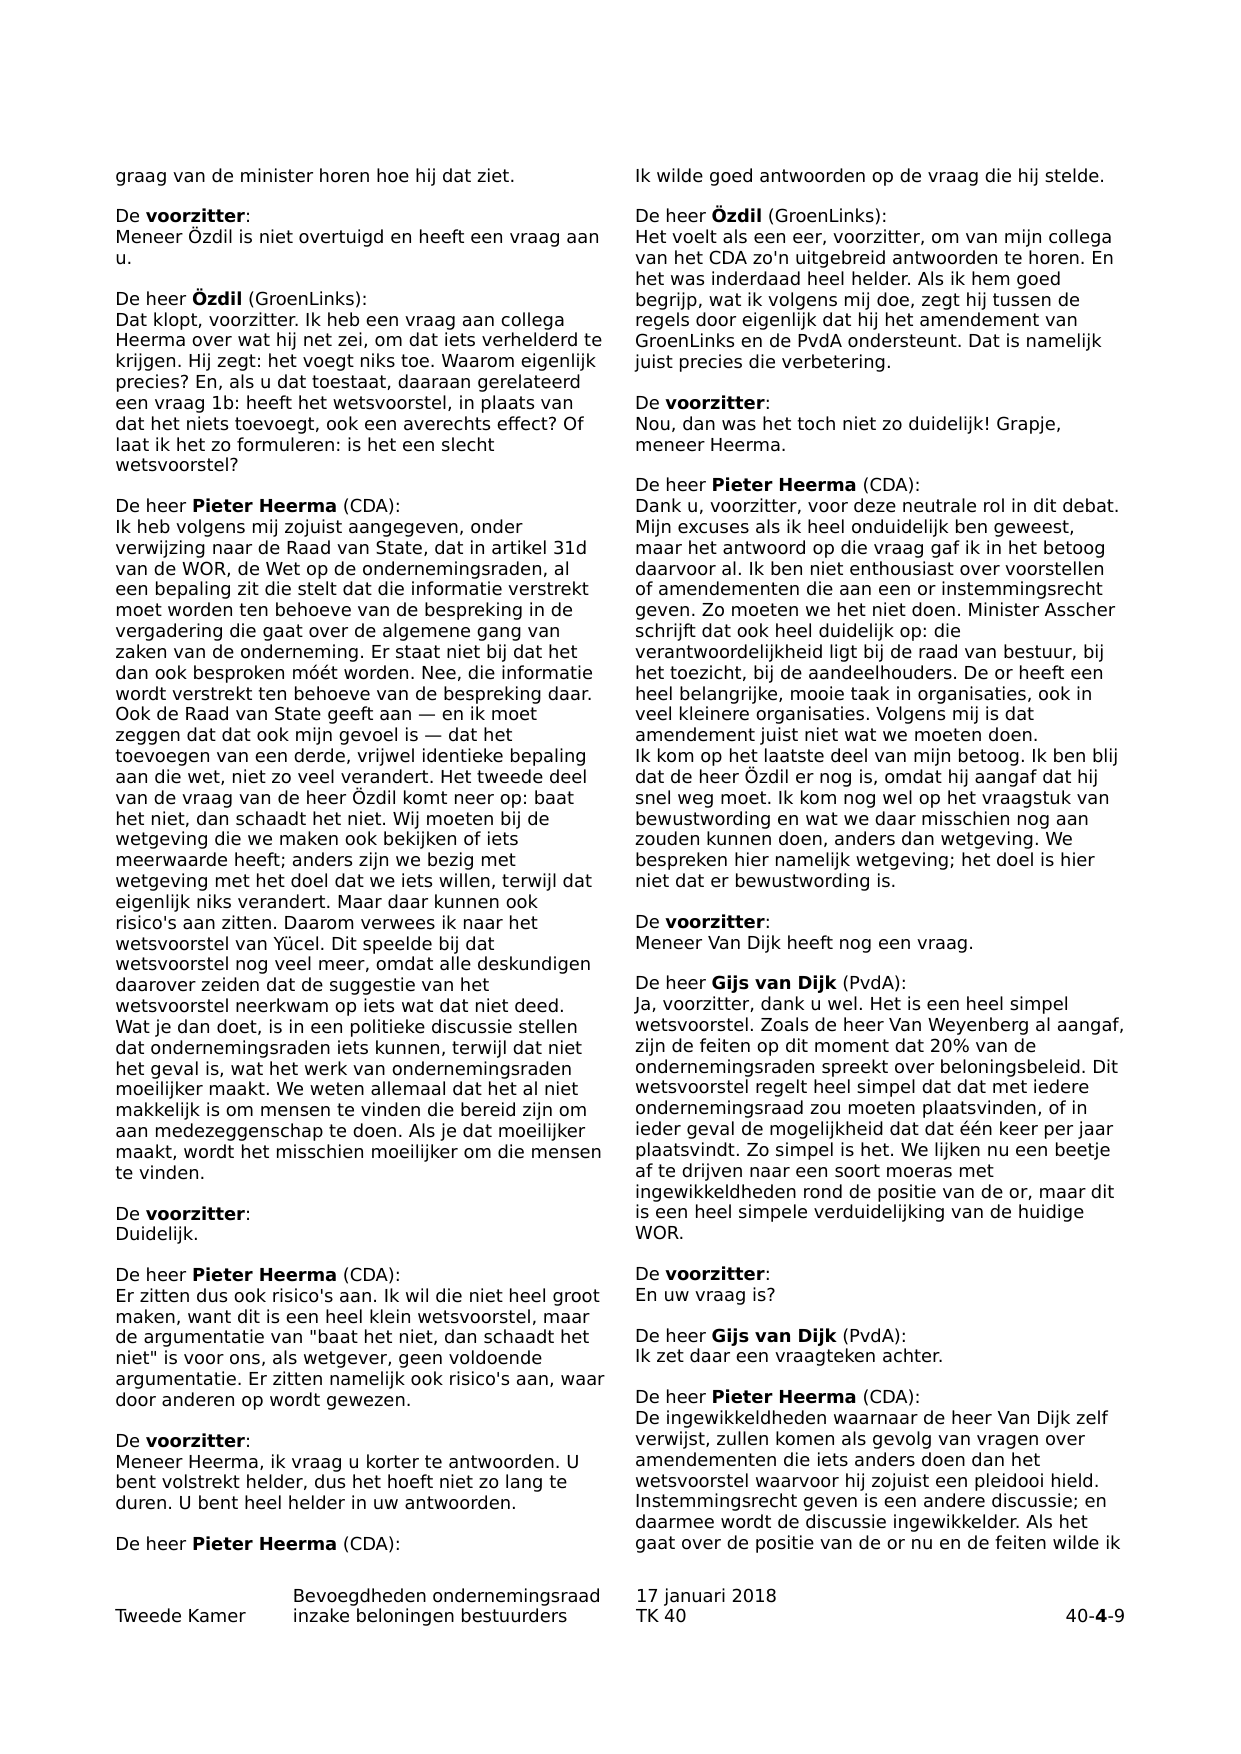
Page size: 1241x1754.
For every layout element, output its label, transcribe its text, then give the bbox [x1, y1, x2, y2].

text De heer Gijs van Dijk (PvdA): [635, 973, 1125, 994]
text graag van de minister horen hoe hij dat ziet. [115, 165, 605, 186]
text De heer Özdil (GroenLinks): [635, 206, 1125, 227]
text Ik kom op het laatste deel van mijn betoog. Ik ben blij dat de heer Özdil er nog is, omdat hij aangaf dat hij snel weg moet. Ik kom nog wel op het vraagstuk van bewustwording en wat we daar misschien nog aan zouden kunnen doen, anders dan wetgeving. We bespreken hier namelijk wetgeving; het doel is hier niet dat er bewustwording is. [635, 746, 1125, 892]
text Nou, dan was het toch niet zo duidelijk! Grapje, meneer Heerma. [635, 413, 1125, 455]
text Er zitten dus ook risico's aan. Ik wil die niet heel groot maken, want dit is een heel klein wetsvoorstel, maar de argumentatie van "baat het niet, dan schaadt het niet" is voor ons, als wetgever, geen voldoende argumentatie. Er zitten namelijk ook risico's aan, waar door anderen op wordt gewezen. [115, 1286, 605, 1411]
text De voorzitter: [635, 912, 1125, 932]
text De heer Pieter Heerma (CDA): [635, 1387, 1125, 1408]
text Dat klopt, voorzitter. Ik heb een vraag aan collega Heerma over wat hij net zei, om dat iets verhelderd te krijgen. Hij zegt: het voegt niks toe. Waarom eigenlijk precies? En, als u dat toestaat, daaraan gerelateerd een vraag 1b: heeft het wetsvoorstel, in plaats van dat het niets toevoegt, ook een averechts effect? Of laat ik het zo formuleren: is het een slecht wetsvoorstel? [115, 309, 605, 476]
text De heer Pieter Heerma (CDA): [115, 1534, 605, 1554]
text Duidelijk. [115, 1224, 605, 1245]
text En uw vraag is? [635, 1285, 1125, 1306]
text De ingewikkeldheden waarnaar de heer Van Dijk zelf verwijst, zullen komen als gevolg van vragen over amendementen die iets anders doen dan het wetsvoorstel waarvoor hij zojuist een pleidooi hield. Instemmingsrecht geven is een andere discussie; en daarmee wordt de discussie ingewikkelder. Als het gaat over de positie van de or nu en de feiten wilde ik [635, 1408, 1125, 1554]
text Ja, voorzitter, dank u wel. Het is een heel simpel wetsvoorstel. Zoals de heer Van Weyenberg al aangaf, zijn de feiten op dit moment dat 20% van de ondernemingsraden spreekt over beloningsbeleid. Dit wetsvoorstel regelt heel simpel dat dat met iedere ondernemingsraad zou moeten plaatsvinden, of in ieder geval de mogelijkheid dat dat één keer per jaar plaatsvindt. Zo simpel is het. We lijken nu een beetje af te drijven naar een soort moeras met ingewikkeldheden rond de positie van de or, maar dit is een heel simpele verduidelijking van de huidige WOR. [635, 994, 1125, 1244]
text Het voelt als een eer, voorzitter, om van mijn collega van het CDA zo'n uitgebreid antwoorden te horen. En het was inderdaad heel helder. Als ik hem goed begrijp, wat ik volgens mij doe, zegt hij tussen de regels door eigenlijk dat hij het amendement van GroenLinks en de PvdA ondersteunt. Dat is namelijk juist precies die verbetering. [635, 227, 1125, 373]
text De heer Pieter Heerma (CDA): [115, 1265, 605, 1286]
text De voorzitter: [115, 206, 605, 227]
text Meneer Van Dijk heeft nog een vraag. [635, 932, 1125, 953]
text Dank u, voorzitter, voor deze neutrale rol in dit debat. Mijn excuses als ik heel onduidelijk ben geweest, maar het antwoord op die vraag gaf ik in het betoog daarvoor al. Ik ben niet enthousiast over voorstellen of amendementen die aan een or instemmingsrecht geven. Zo moeten we het niet doen. Minister Asscher schrijft dat ook heel duidelijk op: die verantwoordelijkheid ligt bij de raad van bestuur, bij het toezicht, bij de aandeelhouders. De or heeft een heel belangrijke, mooie taak in organisaties, ook in veel kleinere organisaties. Volgens mij is dat amendement juist niet wat we moeten doen. [635, 496, 1125, 746]
text De heer Özdil (GroenLinks): [115, 288, 605, 309]
text Ik heb volgens mij zojuist aangegeven, onder verwijzing naar de Raad van State, dat in artikel 31d van de WOR, de Wet op de ondernemingsraden, al een bepaling zit die stelt dat die informatie verstrekt moet worden ten behoeve van de bespreking in de vergadering die gaat over de algemene gang van zaken van de onderneming. Er staat niet bij dat het dan ook besproken móét worden. Nee, die informatie wordt verstrekt ten behoeve van de bespreking daar. Ook de Raad van State geeft aan — en ik moet zeggen dat dat ook mijn gevoel is — dat het toevoegen van een derde, vrijwel identieke bepaling aan die wet, niet zo veel verandert. Het tweede deel van de vraag van de heer Özdil komt neer op: baat het niet, dan schaadt het niet. Wij moeten bij de wetgeving die we maken ook bekijken of iets meerwaarde heeft; anders zijn we bezig met wetgeving met het doel dat we iets willen, terwijl dat eigenlijk niks verandert. Maar daar kunnen ook risico's aan zitten. Daarom verwees ik naar het wetsvoorstel van Yücel. Dit speelde bij dat wetsvoorstel nog veel meer, omdat alle deskundigen daarover zeiden dat de suggestie van het wetsvoorstel neerkwam op iets wat dat niet deed. Wat je dan doet, is in een politieke discussie stellen dat ondernemingsraden iets kunnen, terwijl dat niet het geval is, wat het werk van ondernemingsraden moeilijker maakt. We weten allemaal dat het al niet makkelijk is om mensen te vinden die bereid zijn om aan medezeggenschap te doen. Als je dat moeilijker maakt, wordt het misschien moeilijker om die mensen te vinden. [115, 517, 605, 1183]
text De heer Pieter Heerma (CDA): [635, 475, 1125, 496]
text De voorzitter: [115, 1203, 605, 1224]
text De voorzitter: [635, 393, 1125, 413]
text Ik wilde goed antwoorden op de vraag die hij stelde. [635, 165, 1125, 186]
text De heer Gijs van Dijk (PvdA): [635, 1326, 1125, 1346]
text De heer Pieter Heerma (CDA): [115, 496, 605, 517]
text Meneer Özdil is niet overtuigd en heeft een vraag aan u. [115, 227, 605, 268]
text Ik zet daar een vraagteken achter. [635, 1346, 1125, 1367]
text Meneer Heerma, ik vraag u korter te antwoorden. U bent volstrekt helder, dus het hoeft niet zo lang te duren. U bent heel helder in uw antwoorden. [115, 1451, 605, 1514]
text De voorzitter: [115, 1431, 605, 1451]
text De voorzitter: [635, 1264, 1125, 1285]
